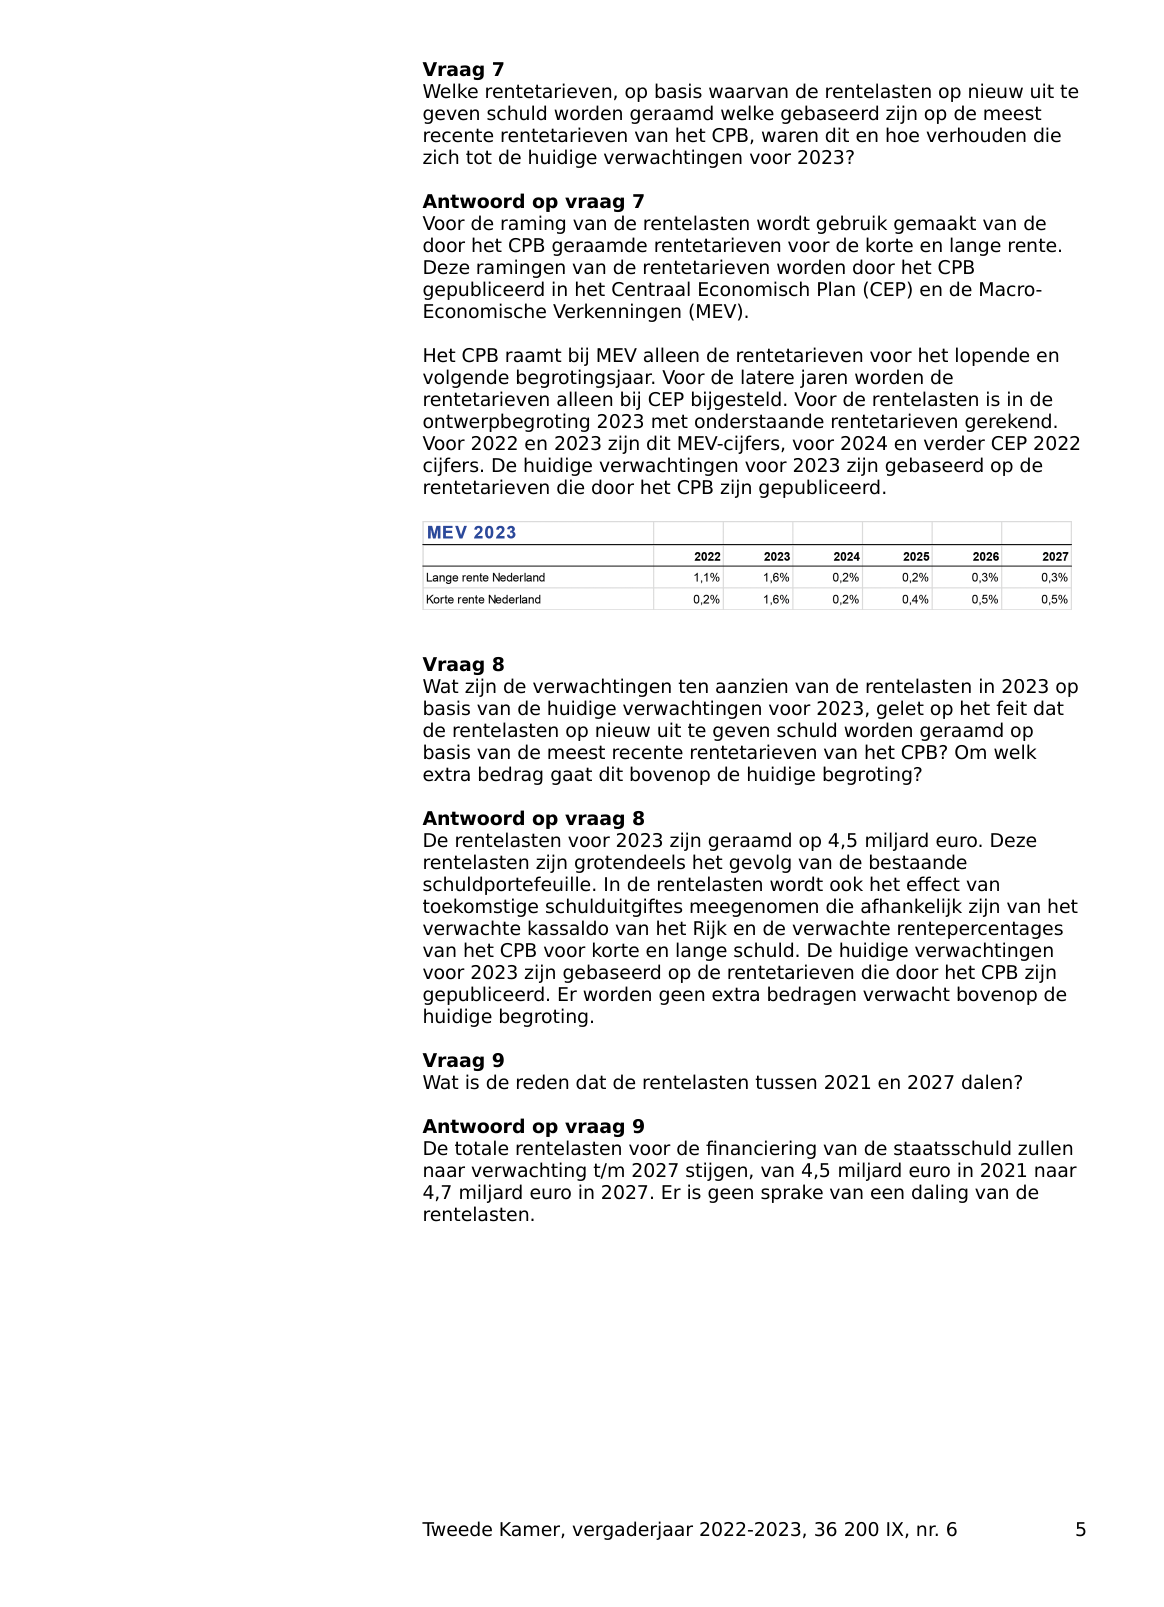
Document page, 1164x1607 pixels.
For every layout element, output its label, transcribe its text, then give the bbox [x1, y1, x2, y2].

text Wat is de reden dat de rentelasten tussen 2021 en 2027 dalen? [422, 1072, 1087, 1094]
text Het CPB raamt bij MEV alleen de rentetarieven voor het lopende en volgende begrotingsjaar. Voor de latere jaren worden de rentetarieven alleen bij CEP bijgesteld. Voor de rentelasten is in de ontwerpbegroting 2023 met onderstaande rentetarieven gerekend. Voor 2022 en 2023 zijn dit MEV-cijfers, voor 2024 en verder CEP 2022 cijfers. De huidige verwachtingen voor 2023 zijn gebaseerd op de rentetarieven die door het CPB zijn gepubliceerd. [422, 345, 1087, 499]
text Wat zijn de verwachtingen ten aanzien van de rentelasten in 2023 op basis van de huidige verwachtingen voor 2023, gelet op het feit dat de rentelasten op nieuw uit te geven schuld worden geraamd op basis van de meest recente rentetarieven van het CPB? Om welk extra bedrag gaat dit bovenop de huidige begroting? [422, 676, 1087, 786]
subtitle Vraag 9 [422, 1050, 1087, 1072]
subtitle Vraag 8 [422, 654, 1087, 676]
text Voor de raming van de rentelasten wordt gebruik gemaakt van de door het CPB geraamde rentetarieven voor de korte en lange rente. Deze ramingen van de rentetarieven worden door het CPB gepubliceerd in het Centraal Economisch Plan (CEP) en de Macro-Economische Verkenningen (MEV). [422, 213, 1087, 323]
text Welke rentetarieven, op basis waarvan de rentelasten op nieuw uit te geven schuld worden geraamd welke gebaseerd zijn op de meest recente rentetarieven van het CPB, waren dit en hoe verhouden die zich tot de huidige verwachtingen voor 2023? [422, 81, 1087, 169]
text De totale rentelasten voor de financiering van de staatsschuld zullen naar verwachting t/m 2027 stijgen, van 4,5 miljard euro in 2021 naar 4,7 miljard euro in 2027. Er is geen sprake van een daling van de rentelasten. [422, 1138, 1087, 1226]
subtitle Antwoord op vraag 7 [422, 191, 1087, 213]
picture [422, 521, 1072, 610]
subtitle Vraag 7 [422, 59, 1087, 81]
text De rentelasten voor 2023 zijn geraamd op 4,5 miljard euro. Deze rentelasten zijn grotendeels het gevolg van de bestaande schuldportefeuille. In de rentelasten wordt ook het effect van toekomstige schulduitgiftes meegenomen die afhankelijk zijn van het verwachte kassaldo van het Rijk en de verwachte rentepercentages van het CPB voor korte en lange schuld. De huidige verwachtingen voor 2023 zijn gebaseerd op de rentetarieven die door het CPB zijn gepubliceerd. Er worden geen extra bedragen verwacht bovenop de huidige begroting. [422, 830, 1087, 1028]
subtitle Antwoord op vraag 8 [422, 808, 1087, 830]
subtitle Antwoord op vraag 9 [422, 1116, 1087, 1138]
